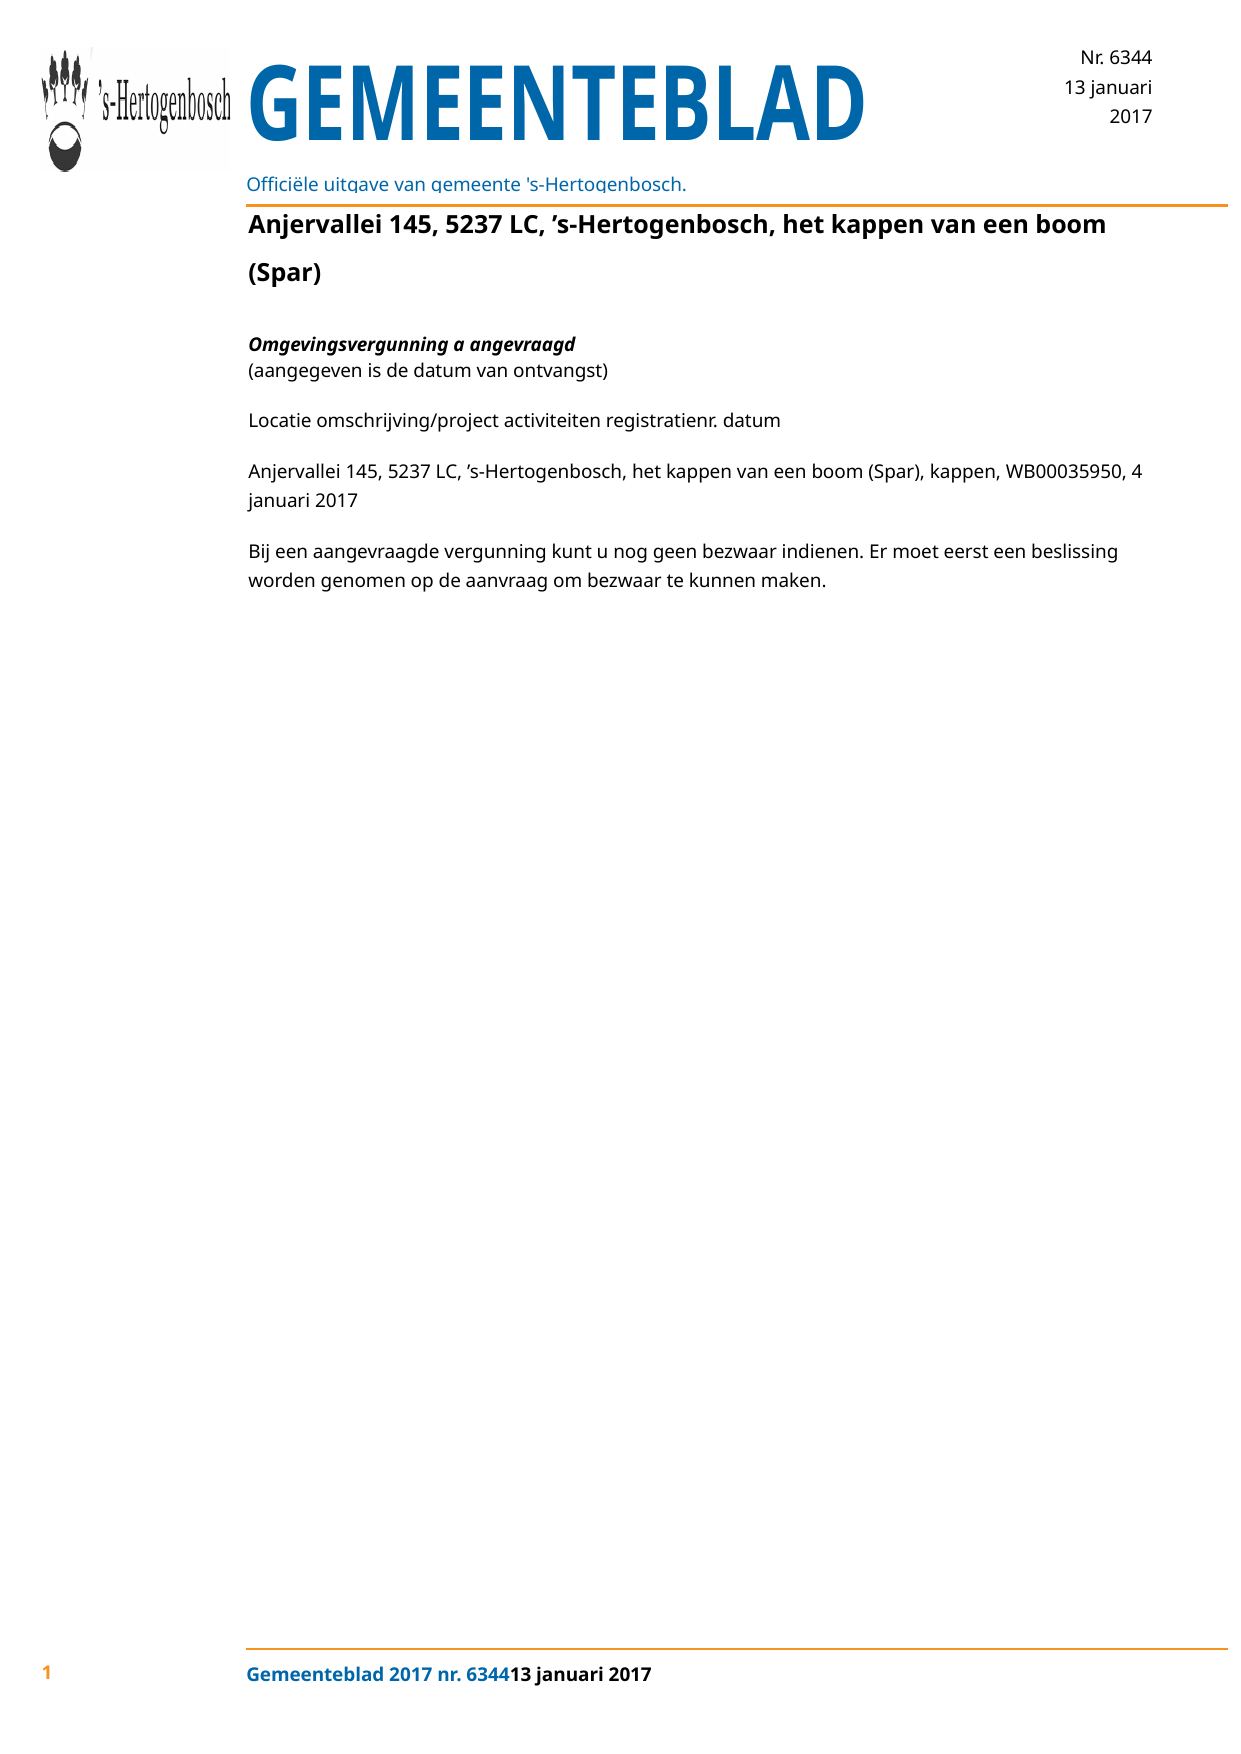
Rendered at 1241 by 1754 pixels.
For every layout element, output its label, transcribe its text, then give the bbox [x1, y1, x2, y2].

text Anjervallei 145, 5237 LC, ’s-Hertogenbosch, het kappen van een boom (Spar), kappen, WB00035950, 4 januari 2017 [248, 458, 1152, 513]
picture [41, 47, 231, 172]
text Omgevingsvergunning a angevraagd [248, 331, 1152, 357]
text (aangegeven is de datum van ontvangst) [248, 357, 1152, 383]
text Locatie omschrijving/project activiteiten registratienr. datum [248, 408, 1152, 433]
text Anjervallei 145, 5237 LC, ’s-Hertogenbosch, het kappen van een boom (Spar) [248, 207, 1152, 288]
text Bij een aangevraagde vergunning kunt u nog geen bezwaar indienen. Er moet eerst een beslissing worden genomen op de aanvraag om bezwaar te kunnen maken. [248, 538, 1152, 593]
